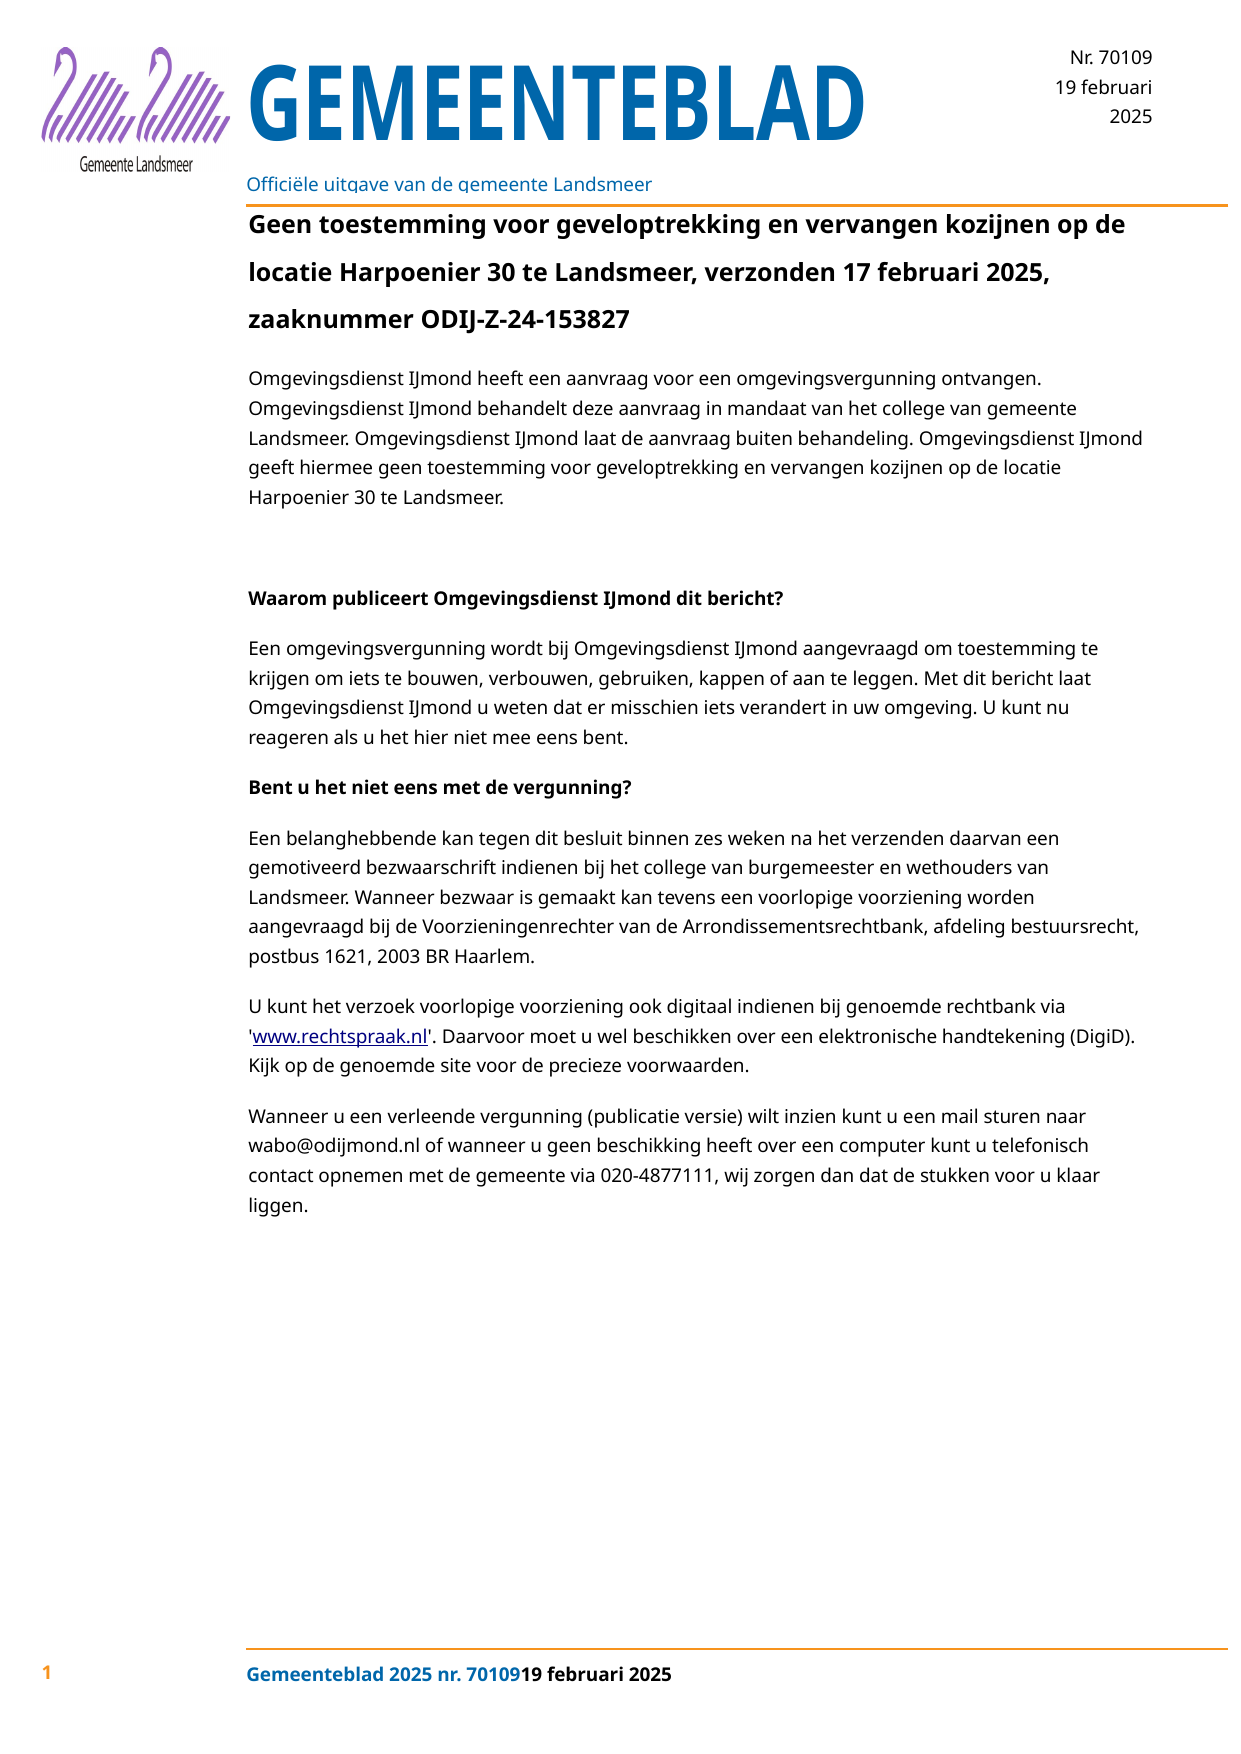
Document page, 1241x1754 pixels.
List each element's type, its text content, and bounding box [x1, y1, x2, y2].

text U kunt het verzoek voorlopige voorziening ook digitaal indienen bij genoemde rechtbank via 'www.rechtspraak.nl'. Daarvoor moet u wel beschikken over een elektronische handtekening (DigiD). Kijk op de genoemde site voor de precieze voorwaarden. [248, 993, 1152, 1078]
text Wanneer u een verleende vergunning (publicatie versie) wilt inzien kunt u een mail sturen naar wabo@odijmond.nl of wanneer u geen beschikking heeft over een computer kunt u telefonisch contact opnemen met de gemeente via 020-4877111, wij zorgen dan dat de stukken voor u klaar liggen. [248, 1103, 1152, 1217]
text Waarom publiceert Omgevingsdienst IJmond dit bericht? [248, 585, 1152, 610]
text Bent u het niet eens met de vergunning? [248, 774, 1152, 800]
text Geen toestemming voor geveloptrekking en vervangen kozijnen op de locatie Harpoenier 30 te Landsmeer, verzonden 17 februari 2025, zaaknummer ODIJ-Z-24-153827 [248, 207, 1152, 336]
picture [41, 47, 231, 172]
text Een belanghebbende kan tegen dit besluit binnen zes weken na het verzenden daarvan een gemotiveerd bezwaarschrift indienen bij het college van burgemeester en wethouders van Landsmeer. Wanneer bezwaar is gemaakt kan tevens een voorlopige voorziening worden aangevraagd bij de Voorzieningenrechter van de Arrondissementsrechtbank, afdeling bestuursrecht, postbus 1621, 2003 BR Haarlem. [248, 825, 1152, 969]
text Een omgevingsvergunning wordt bij Omgevingsdienst IJmond aangevraagd om toestemming te krijgen om iets te bouwen, verbouwen, gebruiken, kappen of aan te leggen. Met dit bericht laat Omgevingsdienst IJmond u weten dat er misschien iets verandert in uw omgeving. U kunt nu reageren als u het hier niet mee eens bent. [248, 635, 1152, 749]
text Omgevingsdienst IJmond heeft een aanvraag voor een omgevingsvergunning ontvangen. Omgevingsdienst IJmond behandelt deze aanvraag in mandaat van het college van gemeente Landsmeer. Omgevingsdienst IJmond laat de aanvraag buiten behandeling. Omgevingsdienst IJmond geeft hiermee geen toestemming voor geveloptrekking en vervangen kozijnen op de locatie Harpoenier 30 te Landsmeer. [248, 366, 1152, 509]
